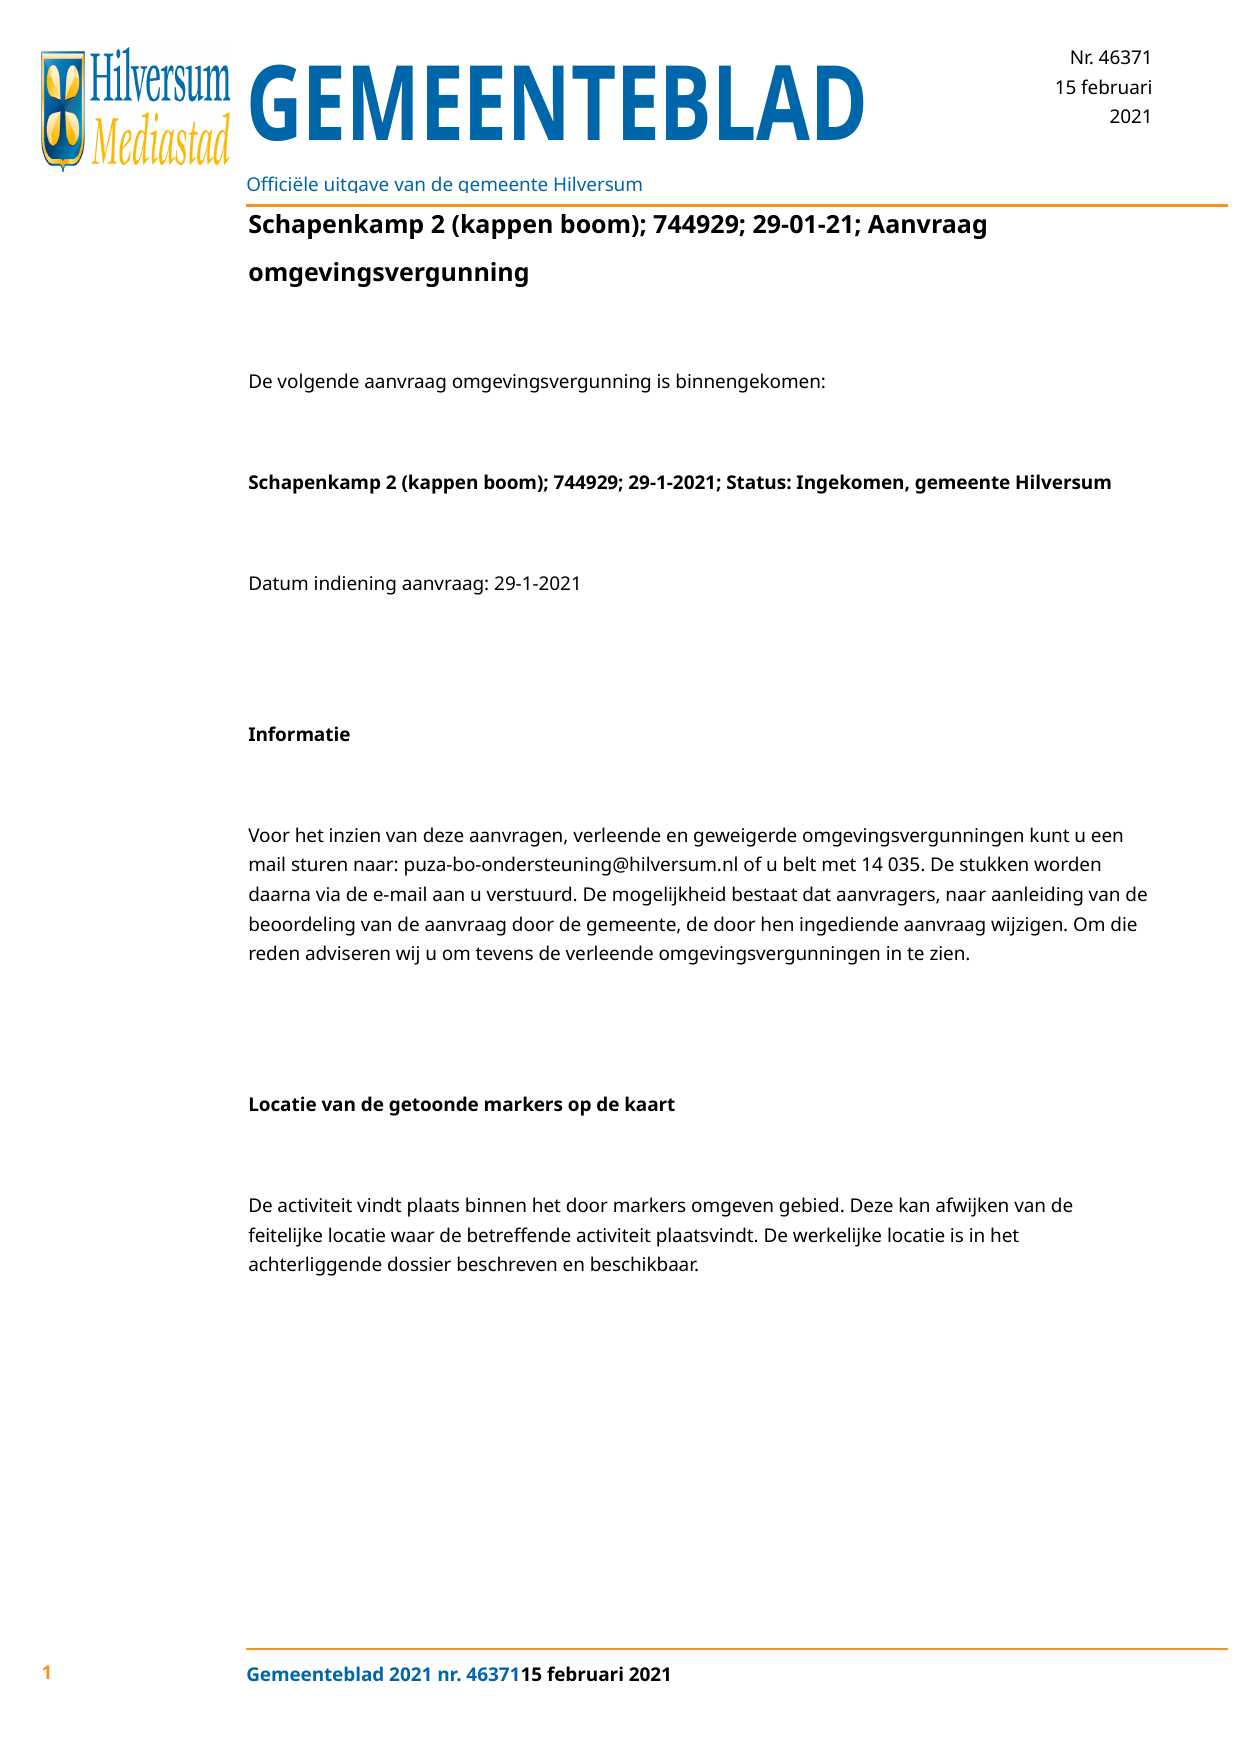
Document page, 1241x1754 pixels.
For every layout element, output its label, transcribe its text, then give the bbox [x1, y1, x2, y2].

text Locatie van de getoonde markers op de kaart [248, 1092, 1152, 1117]
picture [41, 47, 231, 172]
text Schapenkamp 2 (kappen boom); 744929; 29-1-2021; Status: Ingekomen, gemeente Hilversum [248, 469, 1152, 495]
text Voor het inzien van deze aanvragen, verleende en geweigerde omgevingsvergunningen kunt u een mail sturen naar: puza-bo-ondersteuning@hilversum.nl of u belt met 14 035. De stukken worden daarna via de e-mail aan u verstuurd. De mogelijkheid bestaat dat aanvragers, naar aanleiding van de beoordeling van de aanvraag door de gemeente, de door hen ingediende aanvraag wijzigen. Om die reden adviseren wij u om tevens de verleende omgevingsvergunningen in te zien. [248, 822, 1152, 966]
text Informatie [248, 721, 1152, 747]
text De volgende aanvraag omgevingsvergunning is binnengekomen: [248, 368, 1152, 394]
text De activiteit vindt plaats binnen het door markers omgeven gebied. Deze kan afwijken van de feitelijke locatie waar de betreffende activiteit plaatsvindt. De werkelijke locatie is in het achterliggende dossier beschreven en beschikbaar. [248, 1192, 1152, 1277]
text Schapenkamp 2 (kappen boom); 744929; 29-01-21; Aanvraag omgevingsvergunning [248, 207, 1152, 288]
text Datum indiening aanvraag: 29-1-2021 [248, 570, 1152, 596]
